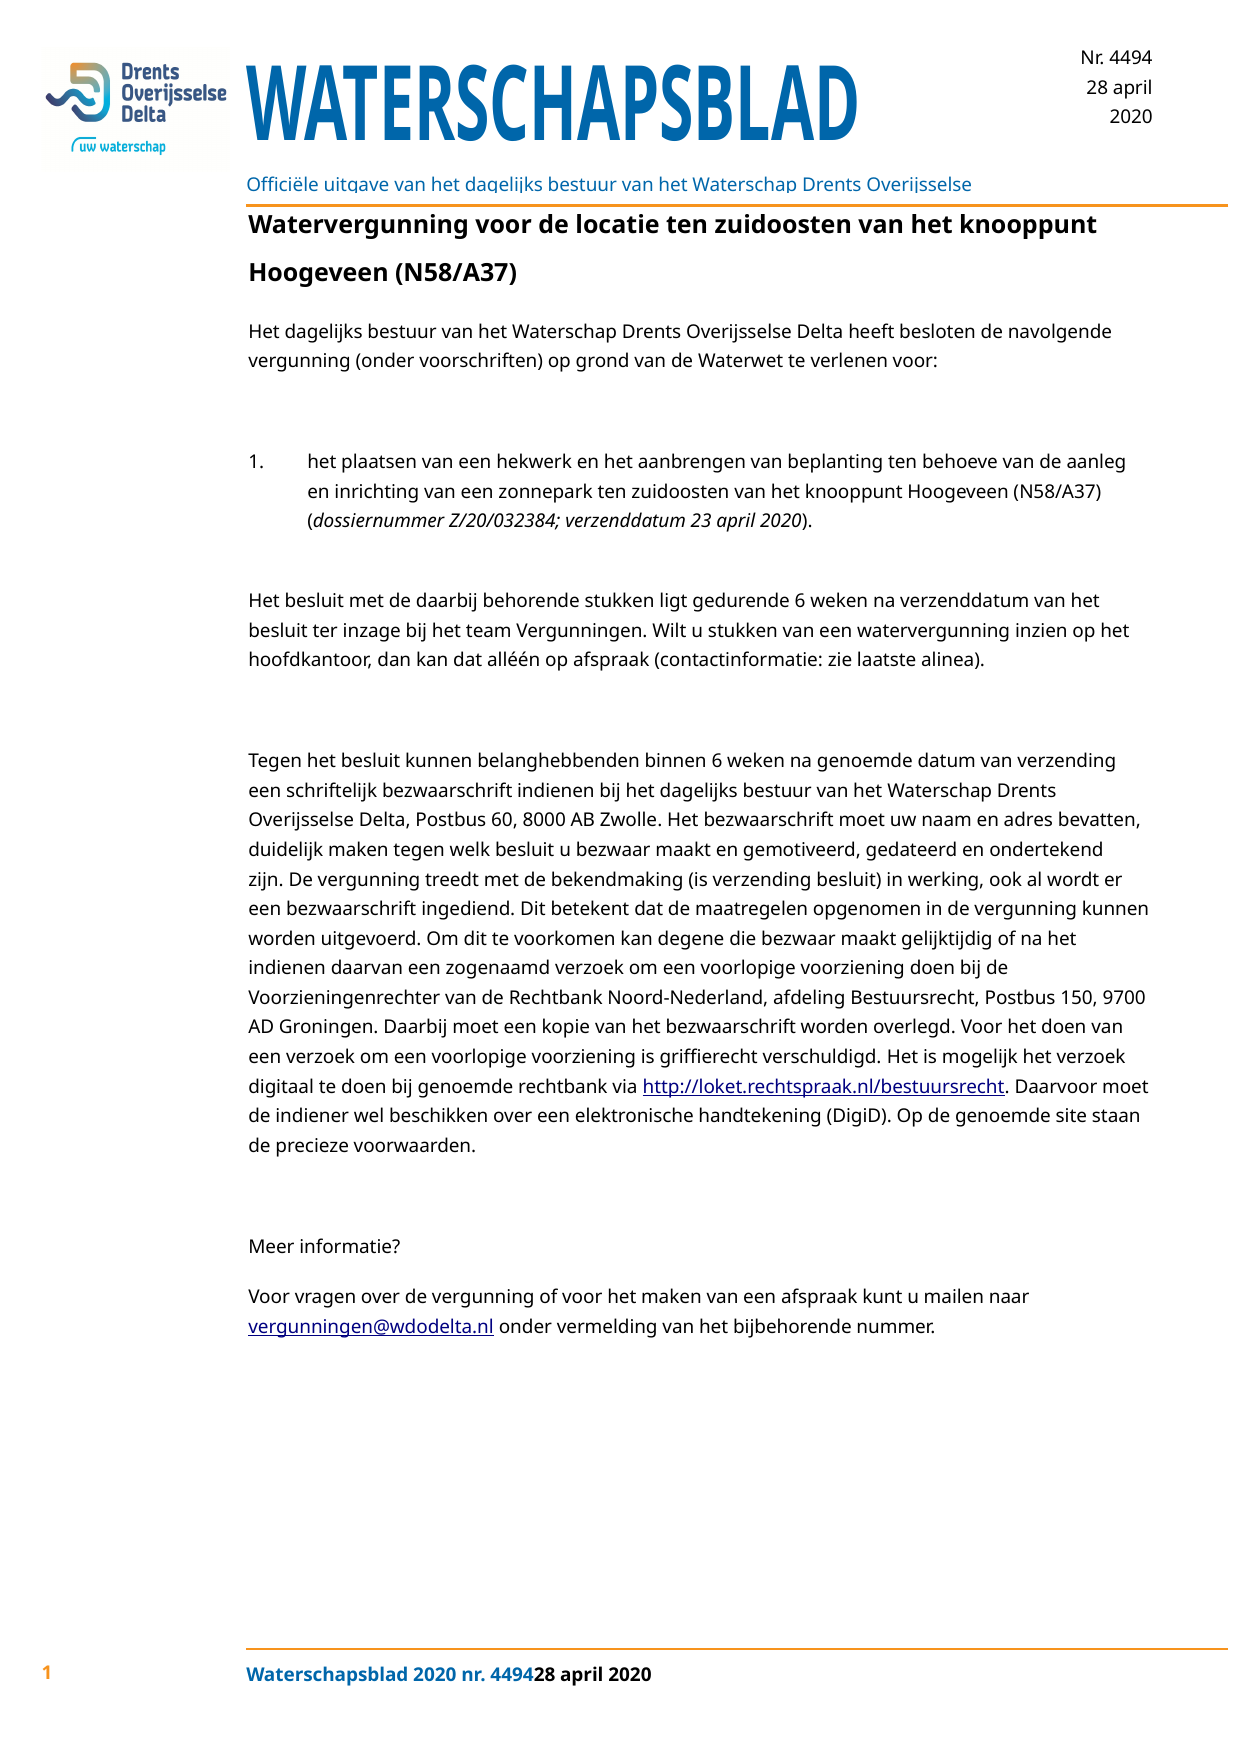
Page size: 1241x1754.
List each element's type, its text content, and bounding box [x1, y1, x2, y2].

text Het besluit met de daarbij behorende stukken ligt gedurende 6 weken na verzenddatum van het besluit ter inzage bij het team Vergunningen. Wilt u stukken van een watervergunning inzien op het hoofdkantoor, dan kan dat alléén op afspraak (contactinformatie: zie laatste alinea). [248, 587, 1152, 672]
text Tegen het besluit kunnen belanghebbenden binnen 6 weken na genoemde datum van verzending een schriftelijk bezwaarschrift indienen bij het dagelijks bestuur van het Waterschap Drents Overijsselse Delta, Postbus 60, 8000 AB Zwolle. Het bezwaarschrift moet uw naam en adres bevatten, duidelijk maken tegen welk besluit u bezwaar maakt en gemotiveerd, gedateerd en ondertekend zijn. De vergunning treedt met de bekendmaking (is verzending besluit) in werking, ook al wordt er een bezwaarschrift ingediend. Dit betekent dat de maatregelen opgenomen in de vergunning kunnen worden uitgevoerd. Om dit te voorkomen kan degene die bezwaar maakt gelijktijdig of na het indienen daarvan een zogenaamd verzoek om een voorlopige voorziening doen bij de Voorzieningenrechter van de Rechtbank Noord-Nederland, afdeling Bestuursrecht, Postbus 150, 9700 AD Groningen. Daarbij moet een kopie van het bezwaarschrift worden overlegd. Voor het doen van een verzoek om een voorlopige voorziening is griffierecht verschuldigd. Het is mogelijk het verzoek digitaal te doen bij genoemde rechtbank via http://loket.rechtspraak.nl/bestuursrecht. Daarvoor moet de indiener wel beschikken over een elektronische handtekening (DigiD). Op de genoemde site staan de precieze voorwaarden. [248, 747, 1152, 1158]
text Voor vragen over de vergunning of voor het maken van een afspraak kunt u mailen naar vergunningen@wdodelta.nl onder vermelding van het bijbehorende nummer. [248, 1283, 1152, 1339]
text Watervergunning voor de locatie ten zuidoosten van het knooppunt Hoogeveen (N58/A37) [248, 207, 1152, 288]
picture [41, 47, 231, 172]
text Het dagelijks bestuur van het Waterschap Drents Overijsselse Delta heeft besloten de navolgende vergunning (onder voorschriften) op grond van de Waterwet te verlenen voor: [248, 318, 1152, 373]
list het plaatsen van een hekwerk en het aanbrengen van beplanting ten behoeve van de aanleg en inrichting van een zonnepark ten zuidoosten van het knooppunt Hoogeveen (N58/A37) (dossiernummer Z/20/032384; verzenddatum 23 april 2020). [248, 448, 1152, 533]
text Meer informatie? [248, 1233, 1152, 1259]
